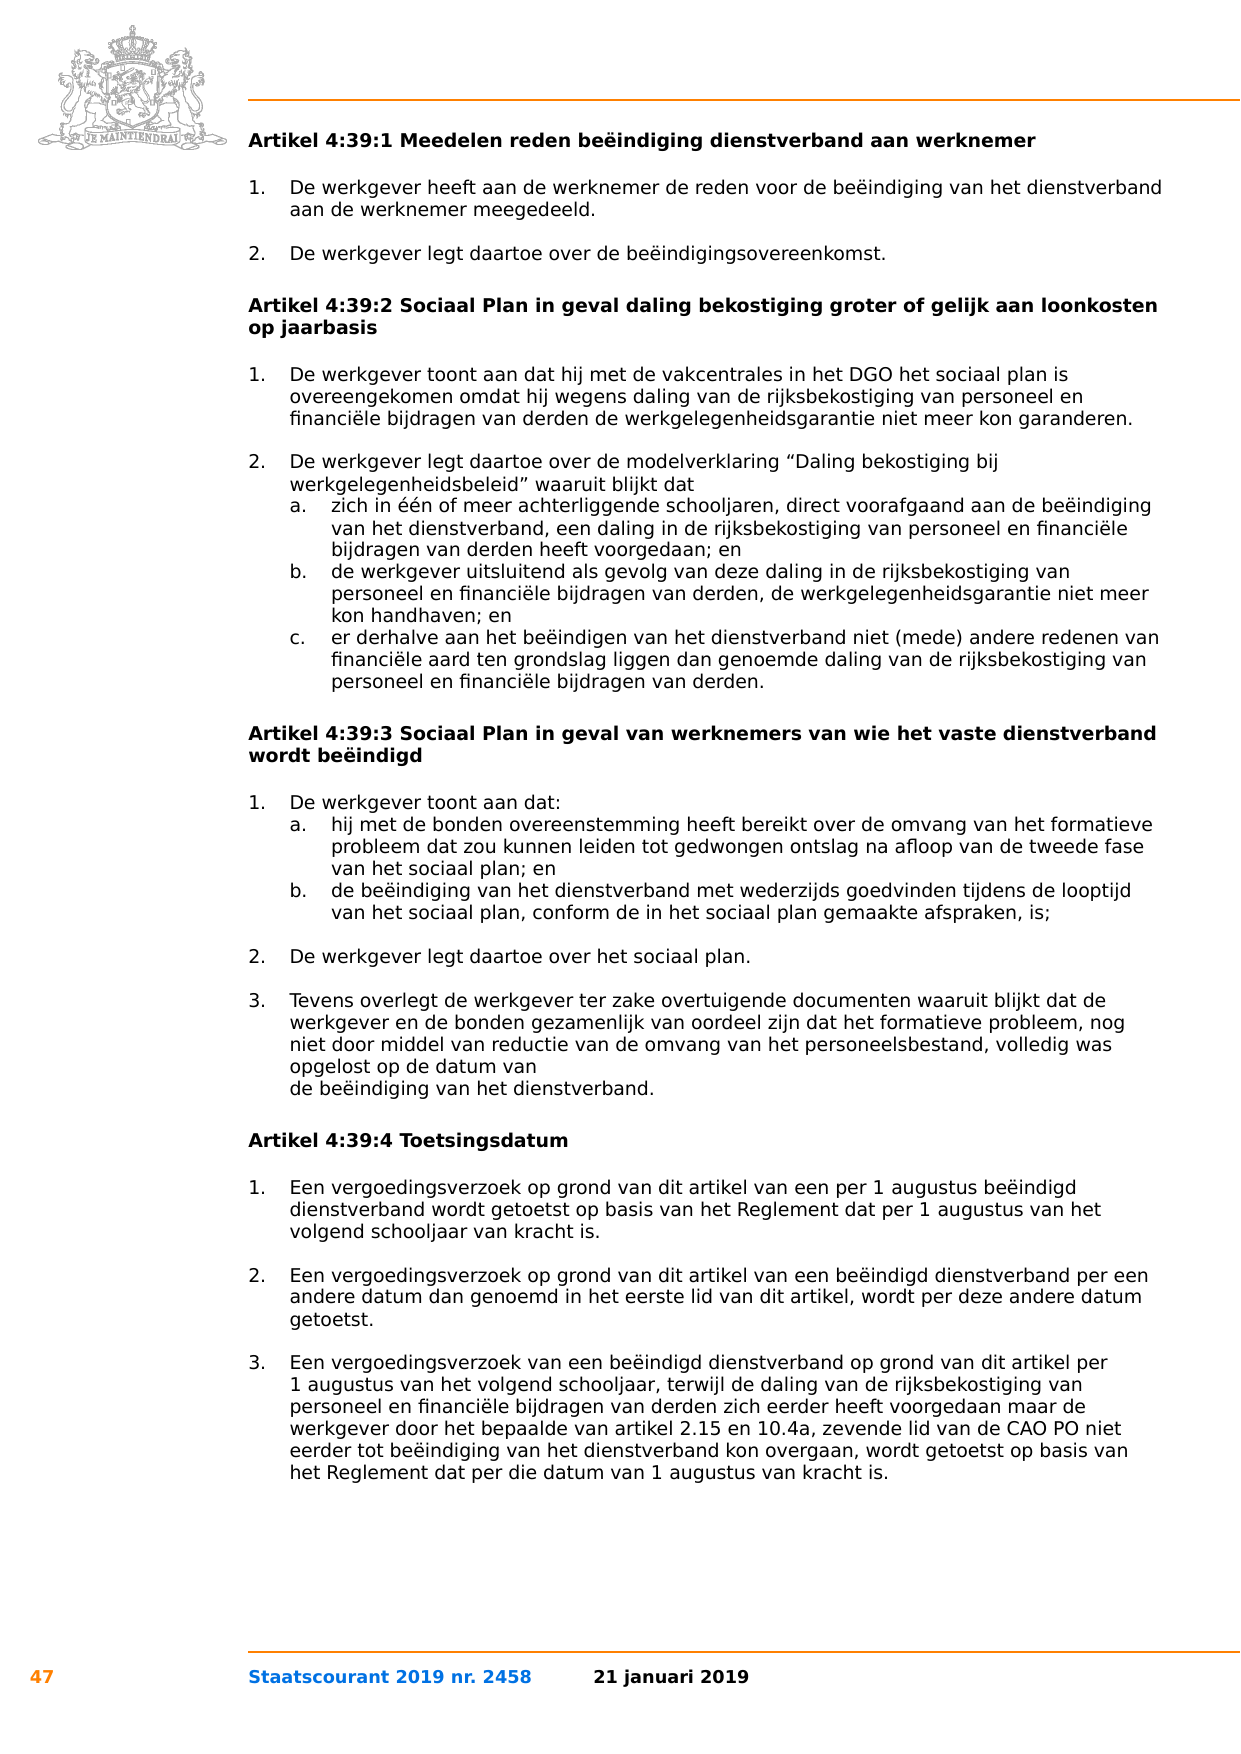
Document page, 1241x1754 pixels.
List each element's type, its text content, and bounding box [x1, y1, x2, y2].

subtitle Artikel 4:39:2 Sociaal Plan in geval daling bekostiging groter of gelijk aan loonkosten op jaarbasis [248, 295, 1163, 339]
text 3. Tevens overlegt de werkgever ter zake overtuigende documenten waaruit blijkt dat de werkgever en de bonden gezamenlijk van oordeel zijn dat het formatieve probleem, nog niet door middel van reductie van de omvang van het personeelsbestand, volledig was opgelost op de datum van [248, 990, 1163, 1078]
text 1. Een vergoedingsverzoek op grond van dit artikel van een per 1 augustus beëindigd dienstverband wordt getoetst op basis van het Reglement dat per 1 augustus van het volgend schooljaar van kracht is. [248, 1177, 1163, 1243]
text a. hij met de bonden overeenstemming heeft bereikt over de omvang van het formatieve probleem dat zou kunnen leiden tot gedwongen ontslag na afloop van de tweede fase van het sociaal plan; en [289, 814, 1163, 880]
text b. de werkgever uitsluitend als gevolg van deze daling in de rijksbekostiging van personeel en financiële bijdragen van derden, de werkgelegenheidsgarantie niet meer kon handhaven; en [289, 561, 1163, 627]
text 1. De werkgever heeft aan de werknemer de reden voor de beëindiging van het dienstverband aan de werknemer meegedeeld. [248, 177, 1163, 221]
subtitle Artikel 4:39:1 Meedelen reden beëindiging dienstverband aan werknemer [248, 130, 1163, 152]
text de beëindiging van het dienstverband. [289, 1078, 1163, 1100]
text 2. Een vergoedingsverzoek op grond van dit artikel van een beëindigd dienstverband per een andere datum dan genoemd in het eerste lid van dit artikel, wordt per deze andere datum getoetst. [248, 1264, 1163, 1330]
picture [38, 25, 227, 150]
text 1. De werkgever toont aan dat: [248, 792, 1163, 814]
text c. er derhalve aan het beëindigen van het dienstverband niet (mede) andere redenen van financiële aard ten grondslag liggen dan genoemde daling van de rijksbekostiging van personeel en financiële bijdragen van derden. [289, 627, 1163, 693]
text 2. De werkgever legt daartoe over de modelverklaring “Daling bekostiging bij werkgelegenheidsbeleid” waaruit blijkt dat [248, 451, 1163, 495]
text 3. Een vergoedingsverzoek van een beëindigd dienstverband op grond van dit artikel per 1 augustus van het volgend schooljaar, terwijl de daling van de rijksbekostiging van personeel en financiële bijdragen van derden zich eerder heeft voorgedaan maar de werkgever door het bepaalde van artikel 2.15 en 10.4a, zevende lid van de CAO PO niet eerder tot beëindiging van het dienstverband kon overgaan, wordt getoetst op basis van het Reglement dat per die datum van 1 augustus van kracht is. [248, 1352, 1163, 1484]
text 1. De werkgever toont aan dat hij met de vakcentrales in het DGO het sociaal plan is overeengekomen omdat hij wegens daling van de rijksbekostiging van personeel en financiële bijdragen van derden de werkgelegenheidsgarantie niet meer kon garanderen. [248, 364, 1163, 429]
subtitle Artikel 4:39:3 Sociaal Plan in geval van werknemers van wie het vaste dienstverband wordt beëindigd [248, 723, 1163, 767]
text b. de beëindiging van het dienstverband met wederzijds goedvinden tijdens de looptijd van het sociaal plan, conform de in het sociaal plan gemaakte afspraken, is; [289, 880, 1163, 924]
subtitle Artikel 4:39:4 Toetsingsdatum [248, 1130, 1163, 1152]
text 2. De werkgever legt daartoe over de beëindigingsovereenkomst. [248, 243, 1163, 265]
text 2. De werkgever legt daartoe over het sociaal plan. [248, 946, 1163, 968]
text a. zich in één of meer achterliggende schooljaren, direct voorafgaand aan de beëindiging van het dienstverband, een daling in de rijksbekostiging van personeel en financiële bijdragen van derden heeft voorgedaan; en [289, 495, 1163, 561]
